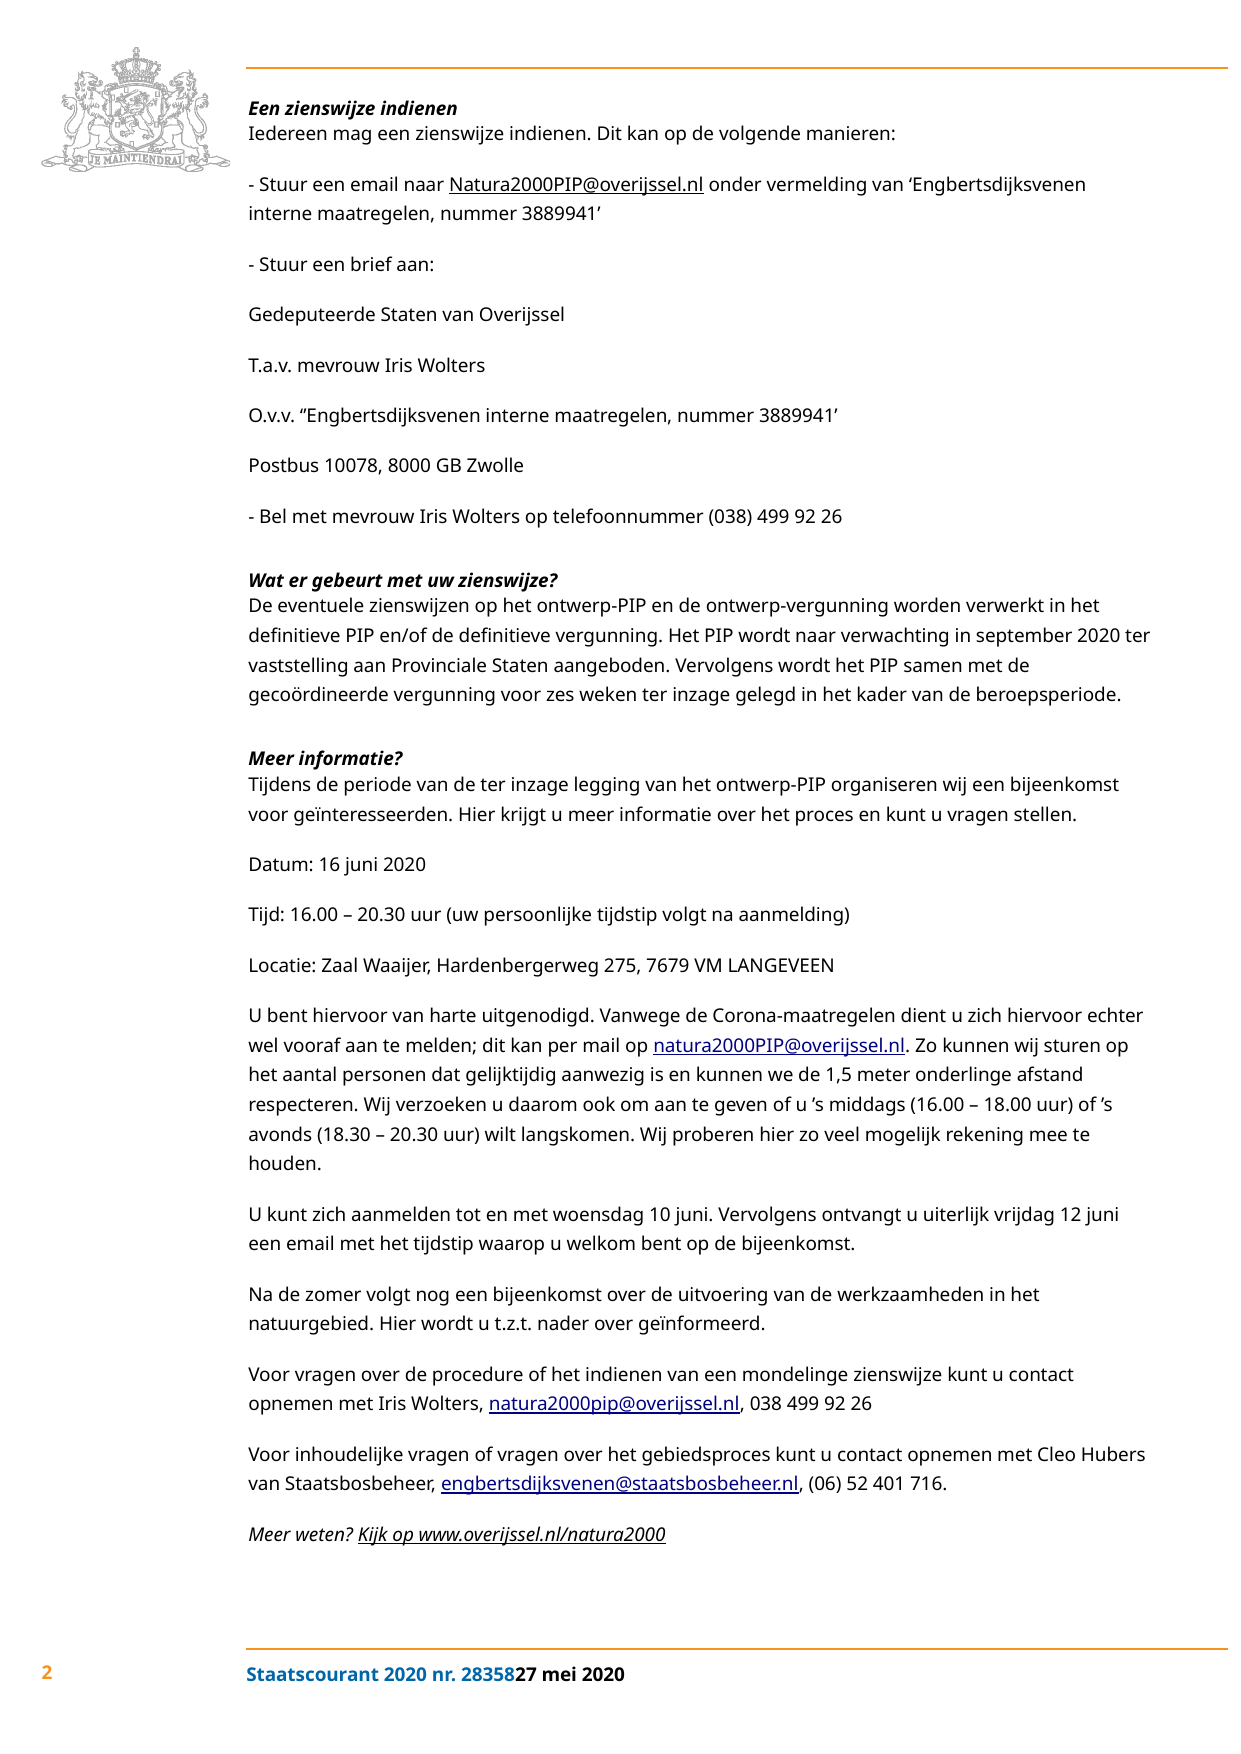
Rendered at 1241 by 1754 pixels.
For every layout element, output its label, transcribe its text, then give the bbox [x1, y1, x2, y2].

text De eventuele zienswijzen op het ontwerp-PIP en de ontwerp-vergunning worden verwerkt in het definitieve PIP en/of de definitieve vergunning. Het PIP wordt naar verwachting in september 2020 ter vaststelling aan Provinciale Staten aangeboden. Vervolgens wordt het PIP samen met de gecoördineerde vergunning voor zes weken ter inzage gelegd in het kader van de beroepsperiode. [248, 593, 1152, 707]
text - Bel met mevrouw Iris Wolters op telefoonnummer (038) 499 92 26 [248, 503, 1152, 529]
text Wat er gebeurt met uw zienswijze? [248, 567, 1152, 593]
text - Stuur een email naar Natura2000PIP@overijssel.nl onder vermelding van ‘Engbertsdijksvenen interne maatregelen, nummer 3889941’ [248, 171, 1152, 226]
text Locatie: Zaal Waaijer, Hardenbergerweg 275, 7679 VM LANGEVEEN [248, 952, 1152, 978]
text Gedeputeerde Staten van Overijssel [248, 301, 1152, 327]
text Iedereen mag een zienswijze indienen. Dit kan op de volgende manieren: [248, 121, 1152, 146]
text Tijdens de periode van de ter inzage legging van het ontwerp-PIP organiseren wij een bijeenkomst voor geïnteresseerden. Hier krijgt u meer informatie over het proces en kunt u vragen stellen. [248, 771, 1152, 826]
text - Stuur een brief aan: [248, 251, 1152, 277]
text U bent hiervoor van harte uitgenodigd. Vanwege de Corona-maatregelen dient u zich hiervoor echter wel vooraf aan te melden; dit kan per mail op natura2000PIP@overijssel.nl. Zo kunnen wij sturen op het aantal personen dat gelijktijdig aanwezig is en kunnen we de 1,5 meter onderlinge afstand respecteren. Wij verzoeken u daarom ook om aan te geven of u ’s middags (16.00 – 18.00 uur) of ’s avonds (18.30 – 20.30 uur) wilt langskomen. Wij proberen hier zo veel mogelijk rekening mee te houden. [248, 1002, 1152, 1176]
text Tijd: 16.00 – 20.30 uur (uw persoonlijke tijdstip volgt na aanmelding) [248, 902, 1152, 927]
text U kunt zich aanmelden tot en met woensdag 10 juni. Vervolgens ontvangt u uiterlijk vrijdag 12 juni een email met het tijdstip waarop u welkom bent op de bijeenkomst. [248, 1201, 1152, 1256]
text Meer weten? Kijk op www.overijssel.nl/natura2000 [248, 1521, 1152, 1546]
text O.v.v. ‘’Engbertsdijksvenen interne maatregelen, nummer 3889941’ [248, 402, 1152, 428]
picture [41, 47, 231, 172]
text T.a.v. mevrouw Iris Wolters [248, 352, 1152, 377]
text Meer informatie? [248, 745, 1152, 771]
text Postbus 10078, 8000 GB Zwolle [248, 453, 1152, 478]
text Voor inhoudelijke vragen of vragen over het gebiedsproces kunt u contact opnemen met Cleo Hubers van Staatsbosbeheer, engbertsdijksvenen@staatsbosbeheer.nl, (06) 52 401 716. [248, 1441, 1152, 1496]
text Datum: 16 juni 2020 [248, 851, 1152, 877]
text Voor vragen over de procedure of het indienen van een mondelinge zienswijze kunt u contact opnemen met Iris Wolters, natura2000pip@overijssel.nl, 038 499 92 26 [248, 1361, 1152, 1416]
text Een zienswijze indienen [248, 95, 1152, 121]
text Na de zomer volgt nog een bijeenkomst over de uitvoering van de werkzaamheden in het natuurgebied. Hier wordt u t.z.t. nader over geïnformeerd. [248, 1281, 1152, 1336]
